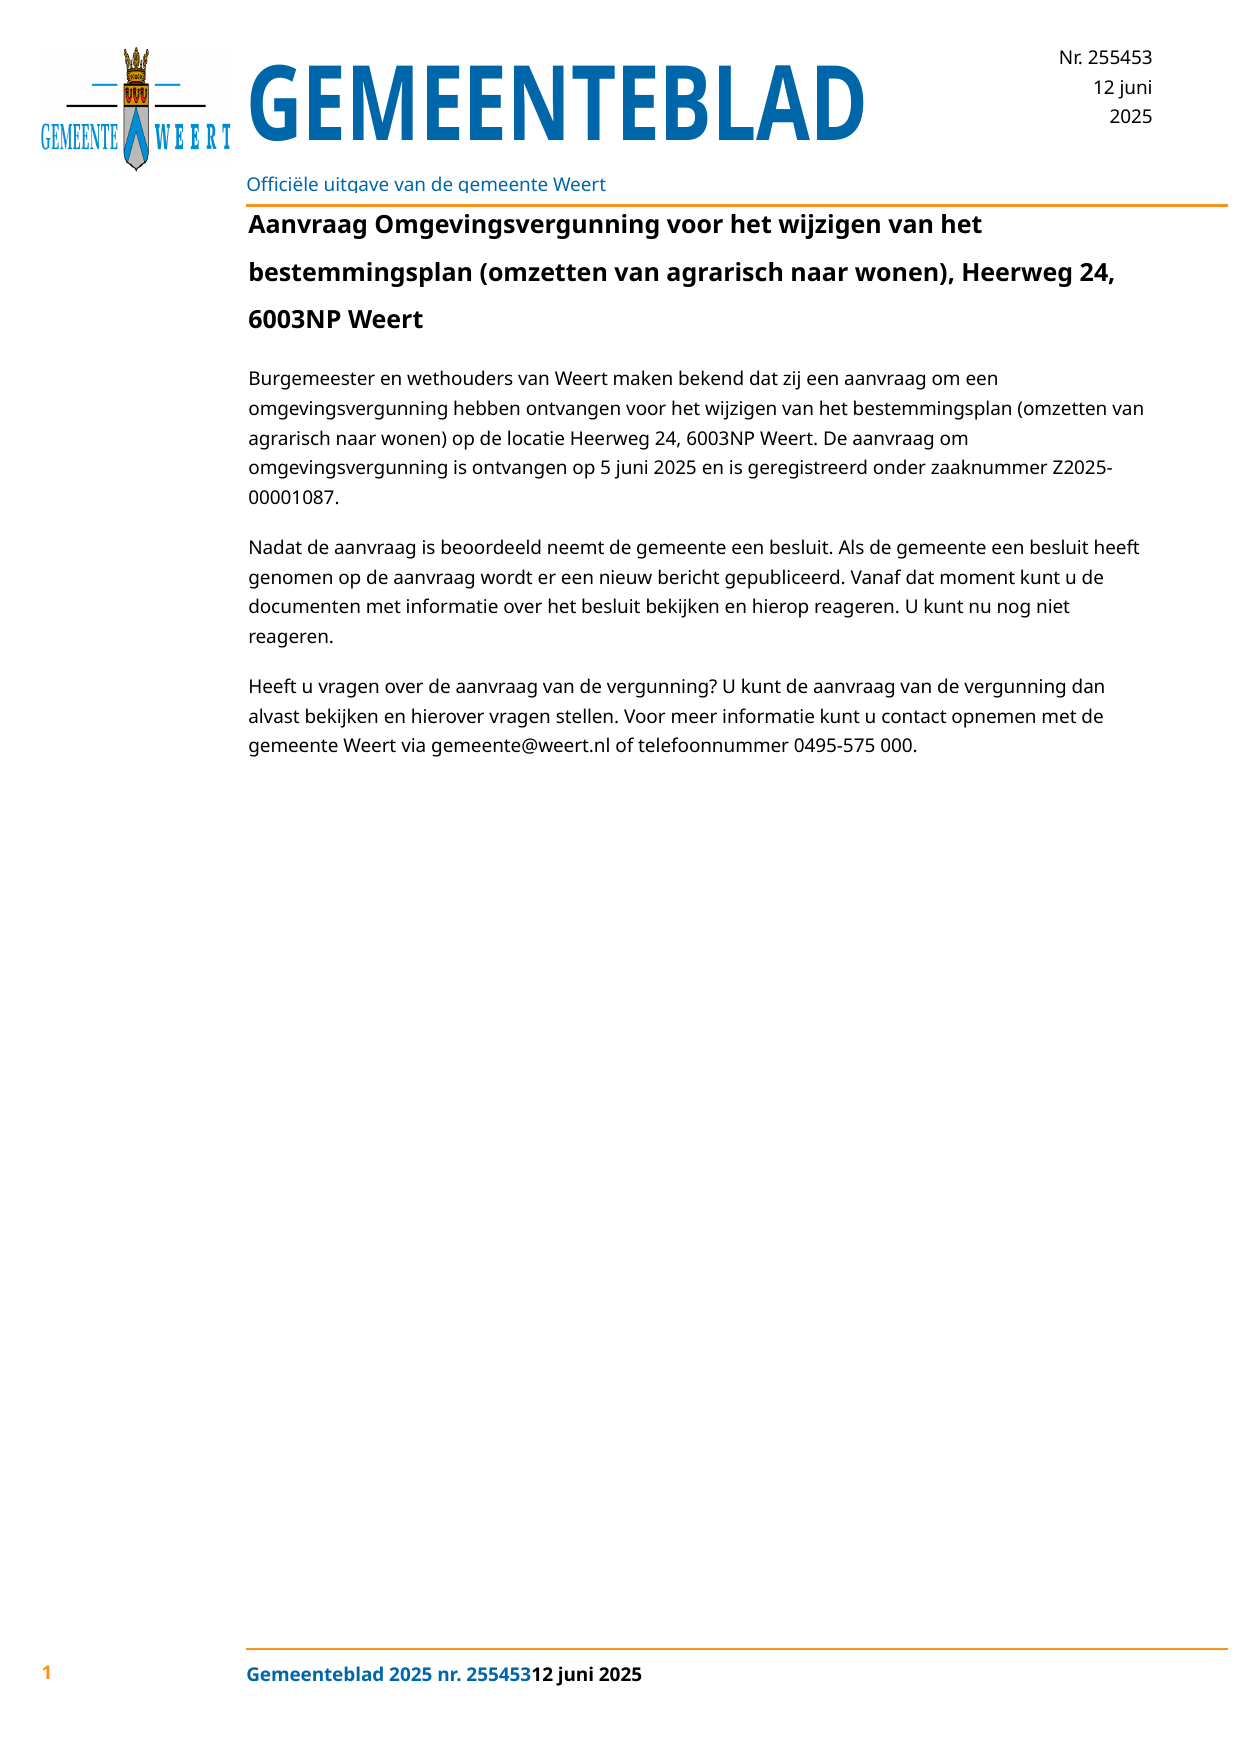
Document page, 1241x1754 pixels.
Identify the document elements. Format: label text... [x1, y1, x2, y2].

text Nadat de aanvraag is beoordeeld neemt de gemeente een besluit. Als de gemeente een besluit heeft genomen op de aanvraag wordt er een nieuw bericht gepubliceerd. Vanaf dat moment kunt u de documenten met informatie over het besluit bekijken en hierop reageren. U kunt nu nog niet reageren. [248, 534, 1152, 649]
picture [41, 47, 231, 172]
text Aanvraag Omgevingsvergunning voor het wijzigen van het bestemmingsplan (omzetten van agrarisch naar wonen), Heerweg 24, 6003NP Weert [248, 207, 1152, 336]
text Heeft u vragen over de aanvraag van de vergunning? U kunt de aanvraag van de vergunning dan alvast bekijken en hierover vragen stellen. Voor meer informatie kunt u contact opnemen met de gemeente Weert via gemeente@weert.nl of telefoonnummer 0495-575 000. [248, 673, 1152, 758]
text Burgemeester en wethouders van Weert maken bekend dat zij een aanvraag om een omgevingsvergunning hebben ontvangen voor het wijzigen van het bestemmingsplan (omzetten van agrarisch naar wonen) op de locatie Heerweg 24, 6003NP Weert. De aanvraag om omgevingsvergunning is ontvangen op 5 juni 2025 en is geregistreerd onder zaaknummer Z2025-00001087. [248, 366, 1152, 509]
